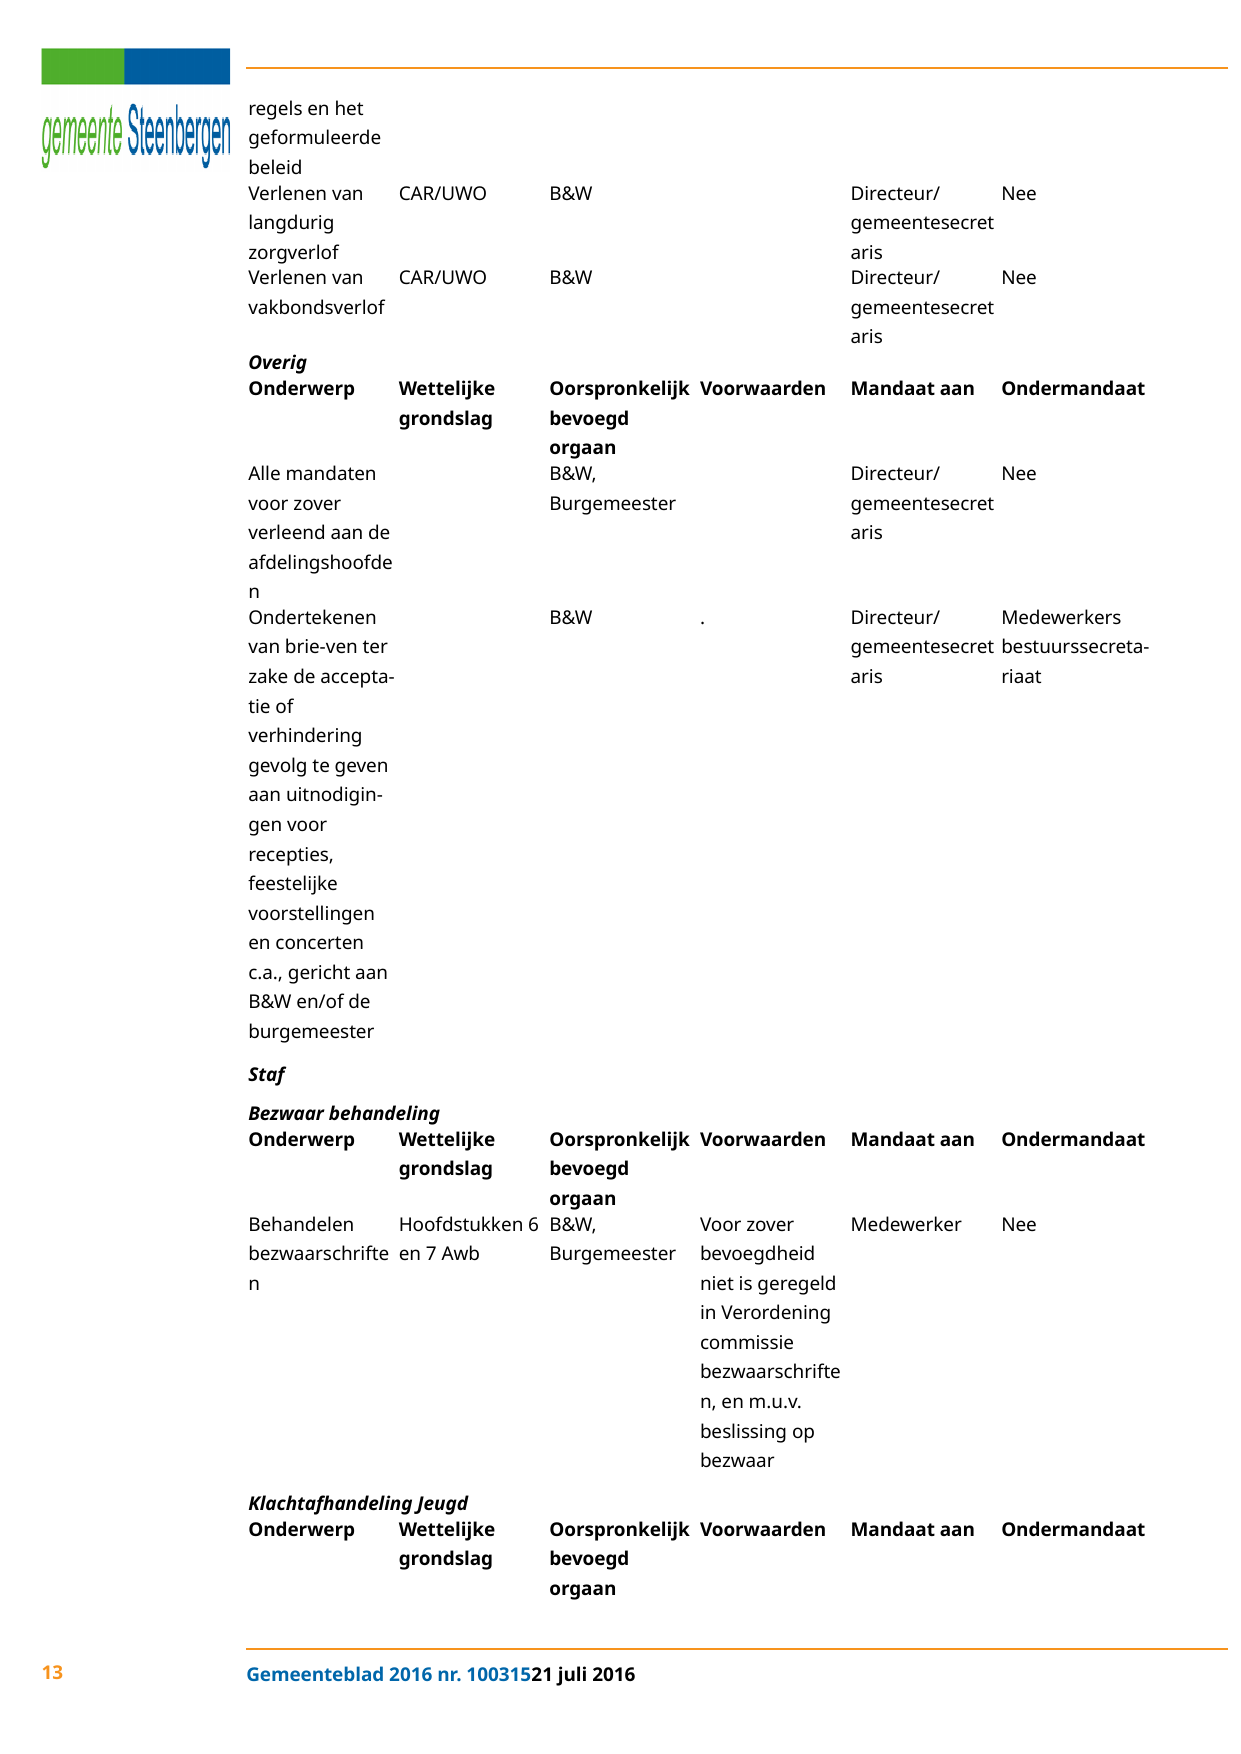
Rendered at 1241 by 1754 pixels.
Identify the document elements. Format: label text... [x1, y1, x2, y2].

table_cell [700, 350, 850, 375]
table_cell Onderwerp [248, 375, 398, 460]
table_cell CAR/UWO [399, 180, 549, 264]
table_cell Directeur/ gemeentesecretaris [850, 265, 1001, 349]
table_header Onderwerp [248, 1516, 398, 1601]
table_cell B&W, Burgemeester [549, 460, 700, 604]
table_header Ondermandaat [1001, 1516, 1152, 1601]
table_header Oorspronkelijk bevoegd orgaan [549, 1126, 700, 1211]
table_cell Mandaat aan [850, 375, 1001, 460]
table_header Mandaat aan [850, 1516, 1001, 1601]
table_cell Directeur/ gemeentesecretaris [850, 604, 1001, 1044]
table_cell B&W [549, 265, 700, 349]
table_cell Medewerker [850, 1211, 1001, 1473]
table_cell [399, 95, 549, 180]
table_header Wettelijke grondslag [399, 1516, 549, 1601]
table_cell [399, 350, 549, 375]
table_cell Behandelen bezwaarschriften [248, 1211, 398, 1473]
table_header Mandaat aan [850, 1126, 1001, 1211]
text Bezwaar behandeling [248, 1100, 1152, 1126]
table_cell Overig [248, 350, 398, 375]
table_cell Wettelijke grondslag [399, 375, 549, 460]
table_cell [850, 95, 1001, 180]
table_cell Voor zover bevoegdheid niet is geregeld in Verordening commissie bezwaarschriften, en m.u.v. beslissing op bezwaar [700, 1211, 850, 1473]
table_cell CAR/UWO [399, 265, 549, 349]
table_cell [700, 460, 850, 604]
table_cell Ondertekenen van brie-ven ter zake de accepta-tie of verhindering gevolg te geven aan uitnodigin-gen voor recepties, feestelijke voorstellingen en concerten c.a., gericht aan B&W en/of de burgemeester [248, 604, 398, 1044]
text Klachtafhandeling Jeugd [248, 1490, 1152, 1516]
table_header Wettelijke grondslag [399, 1126, 549, 1211]
table_cell [1001, 350, 1152, 375]
table_cell Voorwaarden [700, 375, 850, 460]
table_cell [549, 95, 700, 180]
table_cell [850, 350, 1001, 375]
table_cell Nee [1001, 180, 1152, 264]
table_cell [399, 604, 549, 1044]
table_header Oorspronkelijk bevoegd orgaan [549, 1516, 700, 1601]
table_cell [399, 460, 549, 604]
table_cell [700, 95, 850, 180]
table_cell Nee [1001, 460, 1152, 604]
table_cell B&W [549, 604, 700, 1044]
table_cell regels en het geformuleerde beleid [248, 95, 398, 180]
table_header Voorwaarden [700, 1516, 850, 1601]
text Staf [248, 1061, 1152, 1087]
table_cell Nee [1001, 265, 1152, 349]
table_cell Alle mandaten voor zover verleend aan de afdelingshoofden [248, 460, 398, 604]
table_cell [700, 265, 850, 349]
table_cell Medewerkers bestuurssecreta-riaat [1001, 604, 1152, 1044]
table_cell Hoofdstukken 6 en 7 Awb [399, 1211, 549, 1473]
table_header Ondermandaat [1001, 1126, 1152, 1211]
table_cell Oorspronkelijk bevoegd orgaan [549, 375, 700, 460]
table_cell Ondermandaat [1001, 375, 1152, 460]
table_cell B&W [549, 180, 700, 264]
table_cell Directeur/ gemeentesecretaris [850, 180, 1001, 264]
table_cell Nee [1001, 1211, 1152, 1473]
table_cell [1001, 95, 1152, 180]
table_cell [700, 180, 850, 264]
table_cell [549, 350, 700, 375]
table_header Onderwerp [248, 1126, 398, 1211]
table_cell . [700, 604, 850, 1044]
table_cell Verlenen van langdurig zorgverlof [248, 180, 398, 264]
table_cell Directeur/ gemeentesecretaris [850, 460, 1001, 604]
table_cell B&W, Burgemeester [549, 1211, 700, 1473]
table_cell Verlenen van vakbondsverlof [248, 265, 398, 349]
table_header Voorwaarden [700, 1126, 850, 1211]
picture [41, 47, 231, 172]
